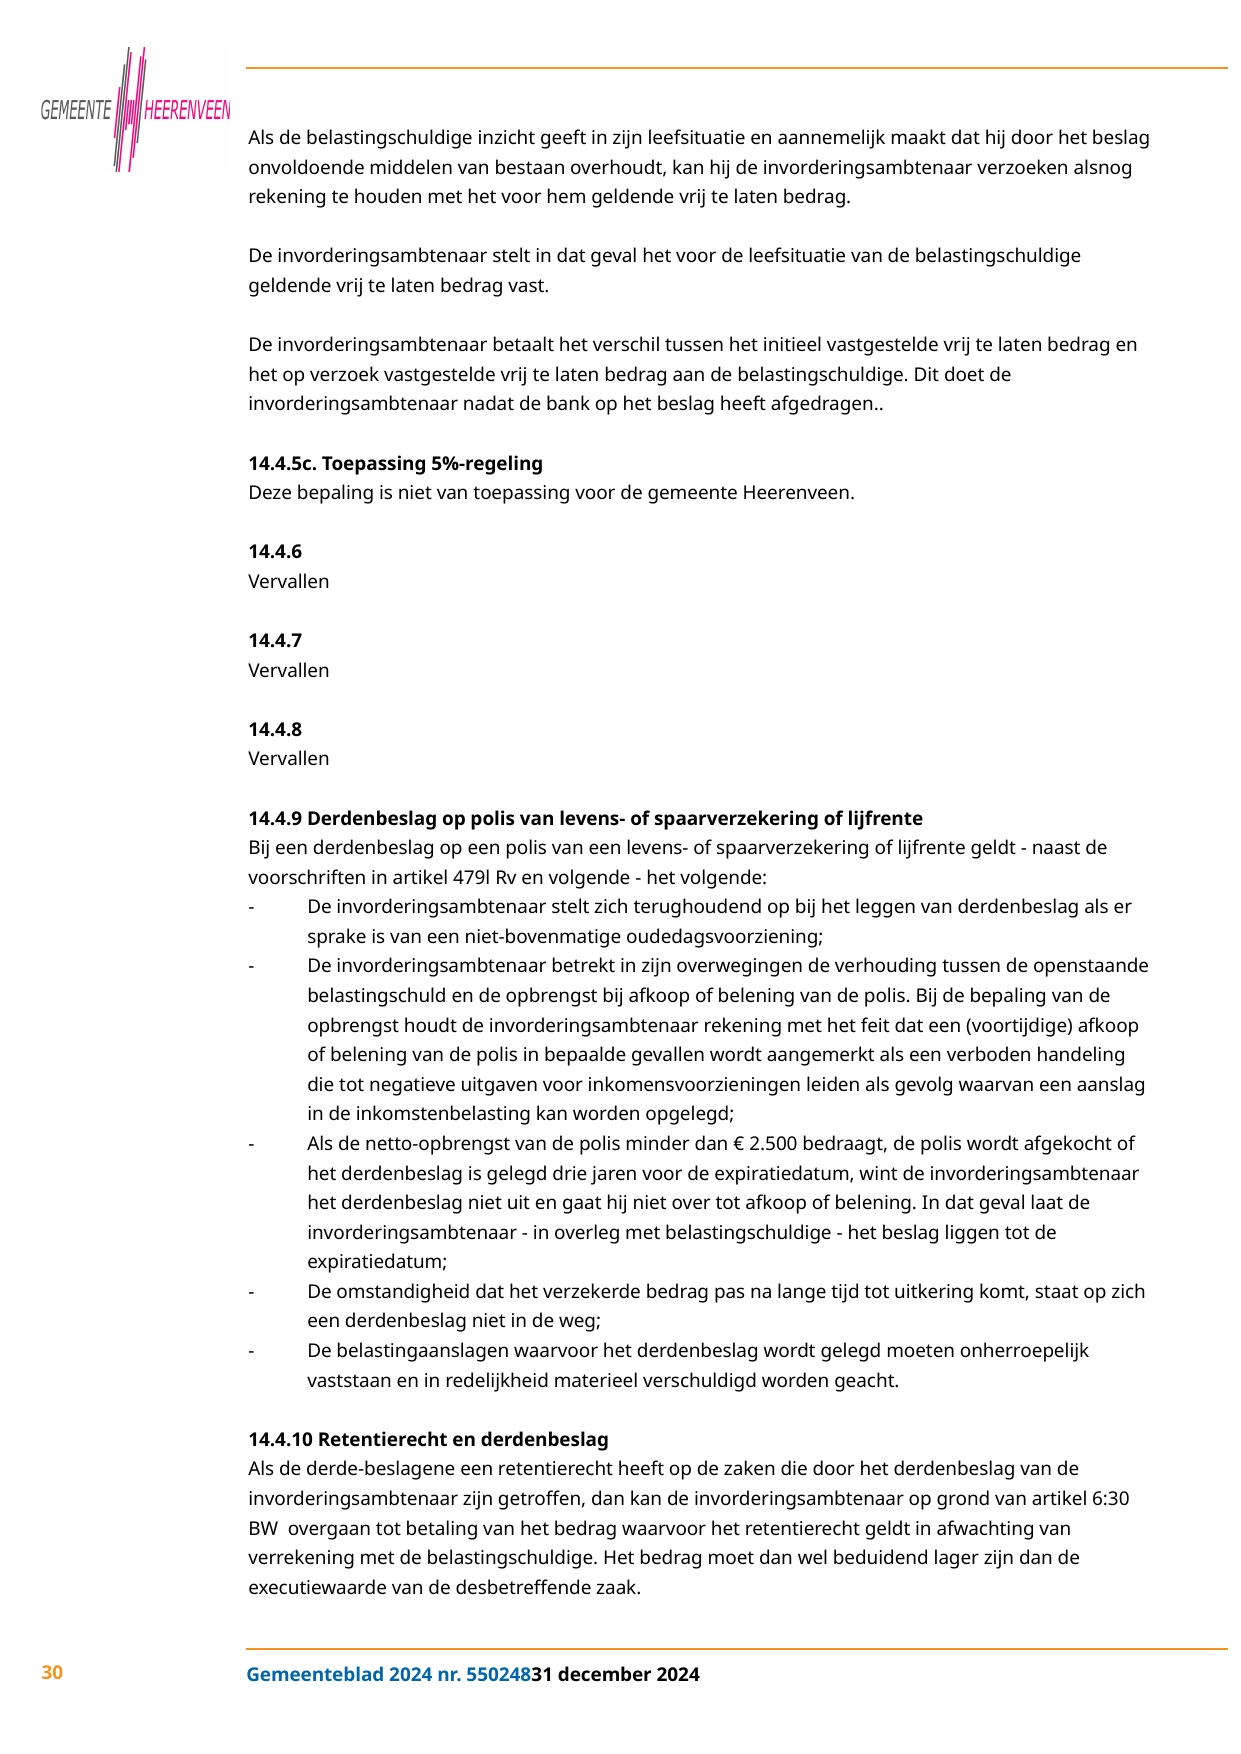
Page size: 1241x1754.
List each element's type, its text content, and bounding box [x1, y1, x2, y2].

text 14.4.9 Derdenbeslag op polis van levens- of spaarverzekering of lijfrente [248, 805, 1152, 831]
text Als de belastingschuldige inzicht geeft in zijn leefsituatie en aannemelijk maakt dat hij door het beslag onvoldoende middelen van bestaan overhoudt, kan hij de invorderingsambtenaar verzoeken alsnog rekening te houden met het voor hem geldende vrij te laten bedrag. [248, 124, 1152, 209]
text 14.4.10 Retentierecht en derdenbeslag [248, 1426, 1152, 1452]
text Vervallen [248, 657, 1152, 683]
list De invorderingsambtenaar betrekt in zijn overwegingen de verhouding tussen de openstaande belastingschuld en de opbrengst bij afkoop of belening van de polis. Bij de bepaling van de opbrengst houdt de invorderingsambtenaar rekening met het feit dat een (voortijdige) afkoop of belening van de polis in bepaalde gevallen wordt aangemerkt als een verboden handeling die tot negatieve uitgaven voor inkomensvoorzieningen leiden als gevolg waarvan een aanslag in de inkomstenbelasting kan worden opgelegd; [248, 953, 1152, 1126]
text 14.4.5c. Toepassing 5%-regeling [248, 450, 1152, 476]
list De invorderingsambtenaar stelt zich terughoudend op bij het leggen van derdenbeslag als er sprake is van een niet-bovenmatige oudedagsvoorziening; [248, 893, 1152, 949]
text Vervallen [248, 568, 1152, 594]
text De invorderingsambtenaar stelt in dat geval het voor de leefsituatie van de belastingschuldige geldende vrij te laten bedrag vast. [248, 243, 1152, 298]
list Als de netto-opbrengst van de polis minder dan € 2.500 bedraagt, de polis wordt afgekocht of het derdenbeslag is gelegd drie jaren voor de expiratiedatum, wint de invorderingsambtenaar het derdenbeslag niet uit en gaat hij niet over tot afkoop of belening. In dat geval laat de invorderingsambtenaar - in overleg met belastingschuldige - het beslag liggen tot de expiratiedatum; [248, 1130, 1152, 1274]
text 14.4.7 [248, 627, 1152, 653]
text De invorderingsambtenaar betaalt het verschil tussen het initieel vastgestelde vrij te laten bedrag en het op verzoek vastgestelde vrij te laten bedrag aan de belastingschuldige. Dit doet de invorderingsambtenaar nadat de bank op het beslag heeft afgedragen.. [248, 331, 1152, 416]
text 14.4.6 [248, 538, 1152, 564]
text 14.4.8 [248, 716, 1152, 742]
picture [41, 47, 231, 172]
text Bij een derdenbeslag op een polis van een levens- of spaarverzekering of lijfrente geldt - naast de voorschriften in artikel 479l Rv en volgende - het volgende: [248, 834, 1152, 890]
text Als de derde-beslagene een retentierecht heeft op de zaken die door het derdenbeslag van de invorderingsambtenaar zijn getroffen, dan kan de invorderingsambtenaar op grond van artikel 6:30 BW overgaan tot betaling van het bedrag waarvoor het retentierecht geldt in afwachting van verrekening met de belastingschuldige. Het bedrag moet dan wel beduidend lager zijn dan de executiewaarde van de desbetreffende zaak. [248, 1456, 1152, 1600]
list De belastingaanslagen waarvoor het derdenbeslag wordt gelegd moeten onherroepelijk vaststaan en in redelijkheid materieel verschuldigd worden geacht. [248, 1337, 1152, 1393]
text Vervallen [248, 746, 1152, 771]
text Deze bepaling is niet van toepassing voor de gemeente Heerenveen. [248, 479, 1152, 505]
list De omstandigheid dat het verzekerde bedrag pas na lange tijd tot uitkering komt, staat op zich een derdenbeslag niet in de weg; [248, 1278, 1152, 1333]
